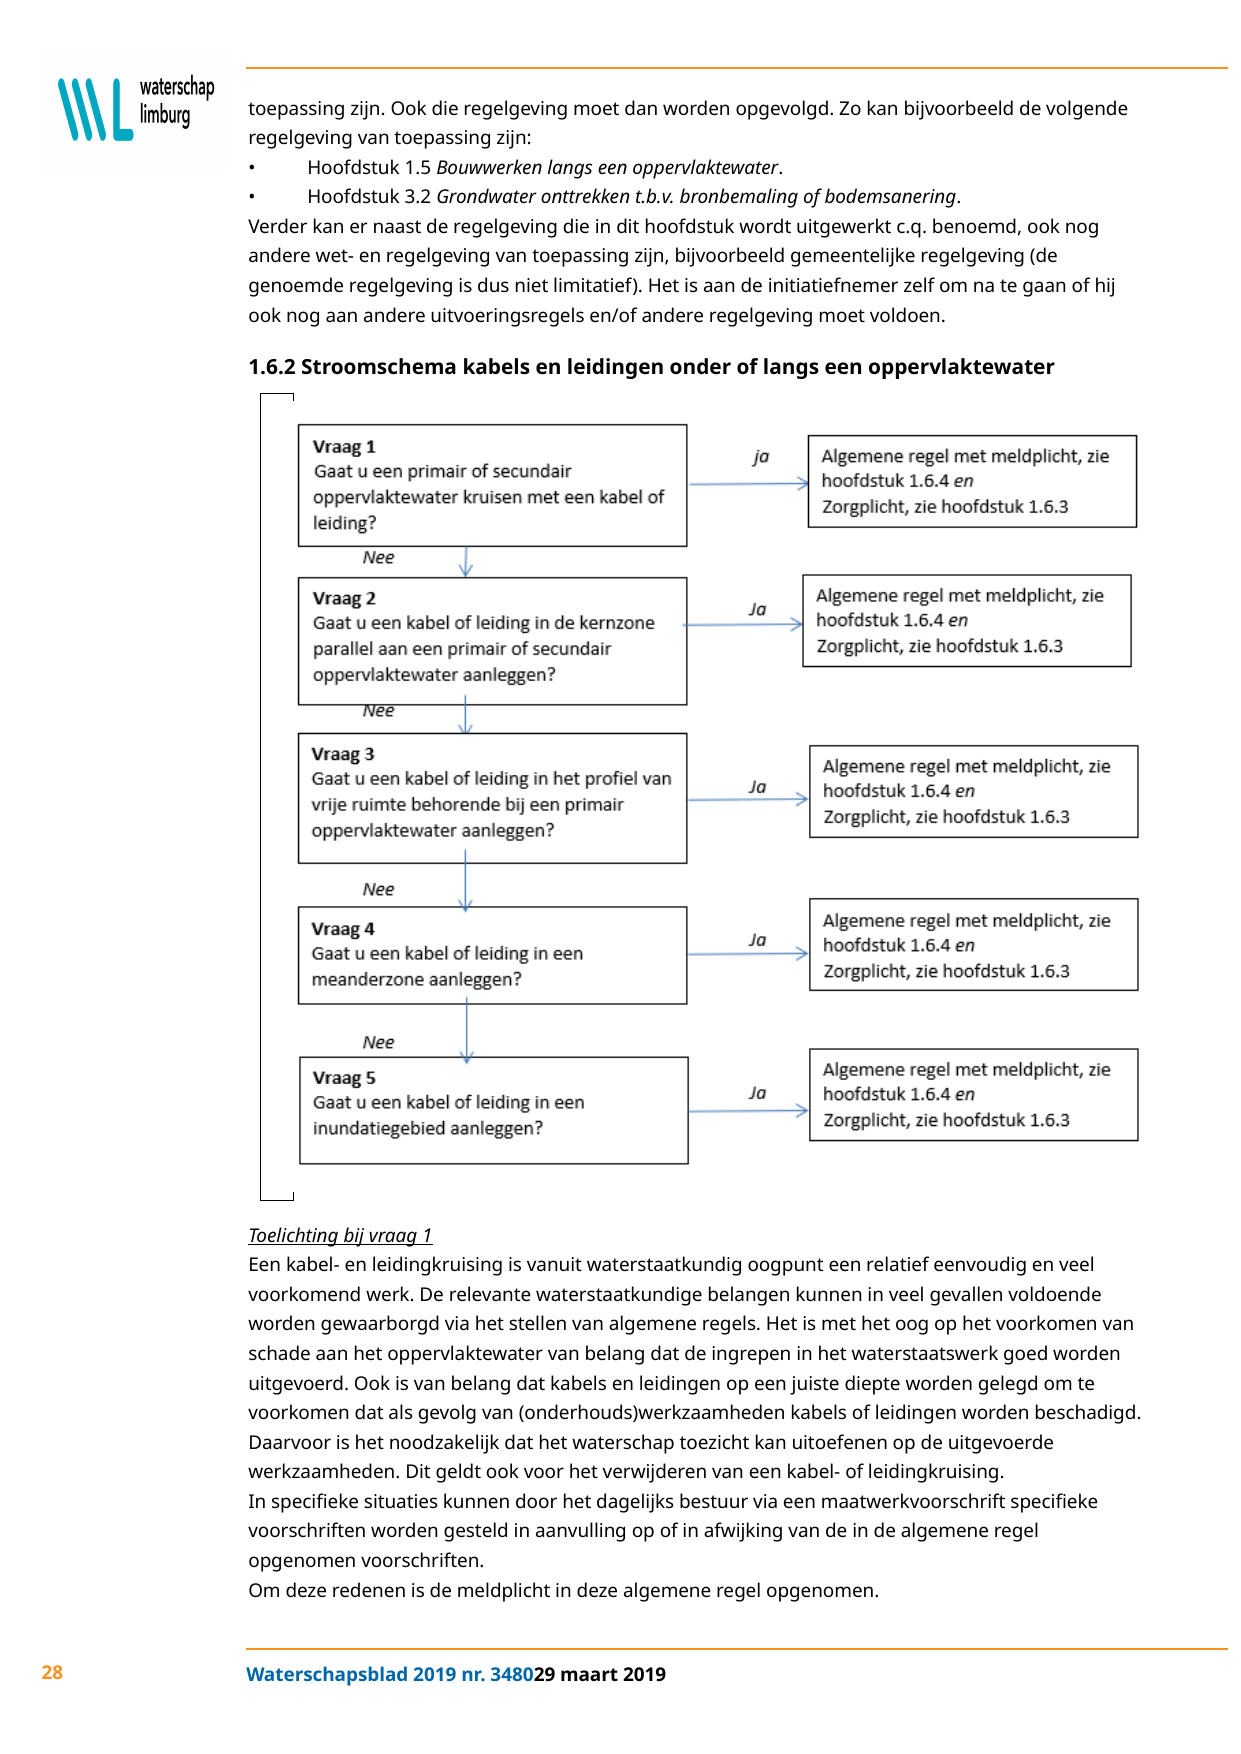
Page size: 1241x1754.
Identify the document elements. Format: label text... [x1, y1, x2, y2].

picture [268, 401, 1173, 1192]
text In specifieke situaties kunnen door het dagelijks bestuur via een maatwerkvoorschrift specifieke voorschriften worden gesteld in aanvulling op of in afwijking van de in de algemene regel opgenomen voorschriften. [248, 1488, 1152, 1573]
text Om deze redenen is de meldplicht in deze algemene regel opgenomen. [248, 1577, 1152, 1602]
list Hoofdstuk 3.2 Grondwater onttrekken t.b.v. bronbemaling of bodemsanering. [248, 183, 1152, 209]
text Verder kan er naast de regelgeving die in dit hoofdstuk wordt uitgewerkt c.q. benoemd, ook nog andere wet- en regelgeving van toepassing zijn, bijvoorbeeld gemeentelijke regelgeving (de genoemde regelgeving is dus niet limitatief). Het is aan de initiatiefnemer zelf om na te gaan of hij ook nog aan andere uitvoeringsregels en/of andere regelgeving moet voldoen. [248, 213, 1152, 328]
text Een kabel- en leidingkruising is vanuit waterstaatkundig oogpunt een relatief eenvoudig en veel voorkomend werk. De relevante waterstaatkundige belangen kunnen in veel gevallen voldoende worden gewaarborgd via het stellen van algemene regels. Het is met het oog op het voorkomen van schade aan het oppervlaktewater van belang dat de ingrepen in het waterstaatswerk goed worden uitgevoerd. Ook is van belang dat kabels en leidingen op een juiste diepte worden gelegd om te voorkomen dat als gevolg van (onderhouds)werkzaamheden kabels of leidingen worden beschadigd. Daarvoor is het noodzakelijk dat het waterschap toezicht kan uitoefenen op de uitgevoerde werkzaamheden. Dit geldt ook voor het verwijderen van een kabel- of leidingkruising. [248, 1251, 1152, 1484]
text 1.6.2 Stroomschema kabels en leidingen onder of langs een oppervlaktewater [248, 352, 1152, 381]
text Toelichting bij vraag 1 [248, 1222, 1152, 1247]
picture [41, 47, 231, 172]
list Hoofdstuk 1.5 Bouwwerken langs een oppervlaktewater. [248, 154, 1152, 180]
text toepassing zijn. Ook die regelgeving moet dan worden opgevolgd. Zo kan bijvoorbeeld de volgende regelgeving van toepassing zijn: [248, 95, 1152, 150]
